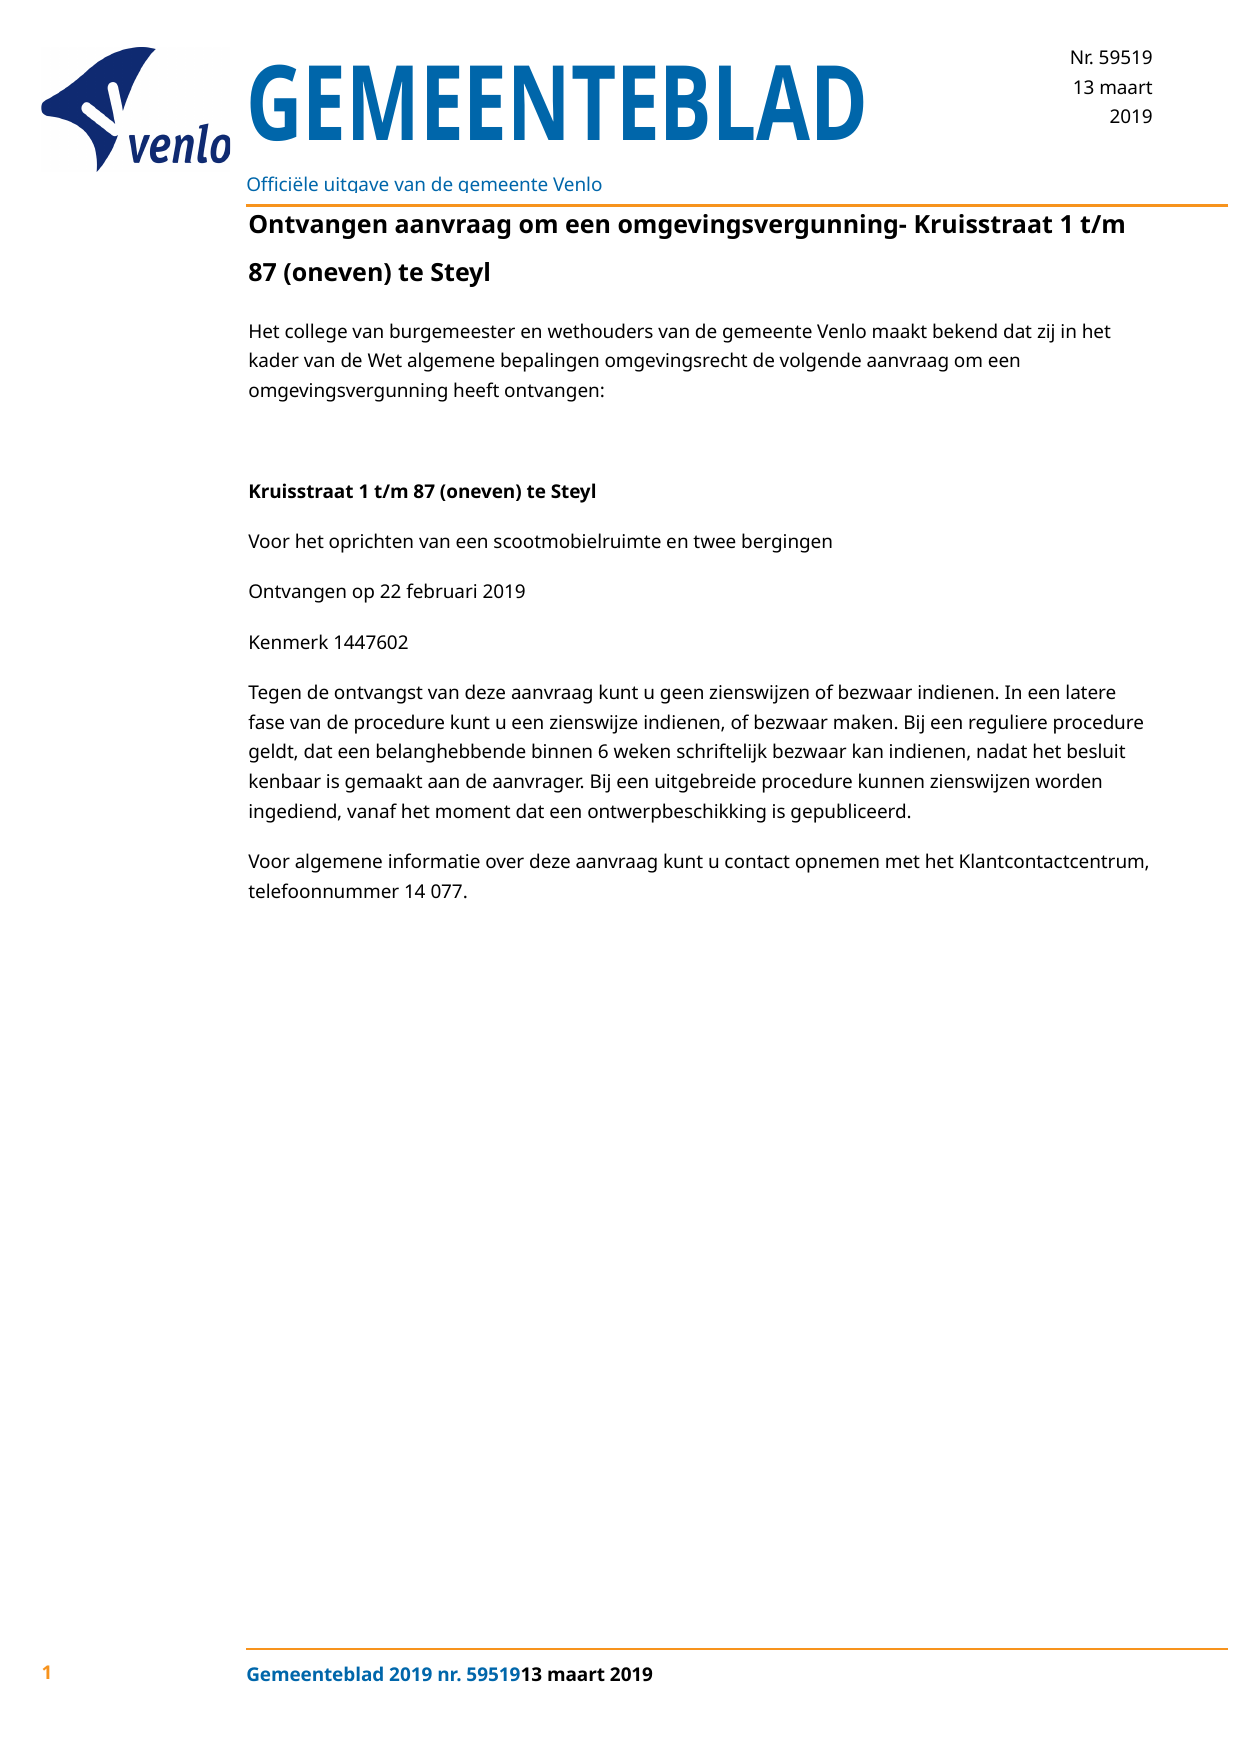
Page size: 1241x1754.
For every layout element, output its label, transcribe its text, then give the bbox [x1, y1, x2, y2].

text Kenmerk 1447602 [248, 629, 1152, 655]
text Ontvangen op 22 februari 2019 [248, 579, 1152, 604]
picture [41, 47, 231, 172]
text Kruisstraat 1 t/m 87 (oneven) te Steyl [248, 478, 1152, 504]
text Voor algemene informatie over deze aanvraag kunt u contact opnemen met het Klantcontactcentrum, telefoonnummer 14 077. [248, 848, 1152, 904]
text Ontvangen aanvraag om een omgevingsvergunning- Kruisstraat 1 t/m 87 (oneven) te Steyl [248, 207, 1152, 288]
text Het college van burgemeester en wethouders van de gemeente Venlo maakt bekend dat zij in het kader van de Wet algemene bepalingen omgevingsrecht de volgende aanvraag om een omgevingsvergunning heeft ontvangen: [248, 318, 1152, 403]
text Voor het oprichten van een scootmobielruimte en twee bergingen [248, 528, 1152, 554]
text Tegen de ontvangst van deze aanvraag kunt u geen zienswijzen of bezwaar indienen. In een latere fase van de procedure kunt u een zienswijze indienen, of bezwaar maken. Bij een reguliere procedure geldt, dat een belanghebbende binnen 6 weken schriftelijk bezwaar kan indienen, nadat het besluit kenbaar is gemaakt aan de aanvrager. Bij een uitgebreide procedure kunnen zienswijzen worden ingediend, vanaf het moment dat een ontwerpbeschikking is gepubliceerd. [248, 679, 1152, 824]
